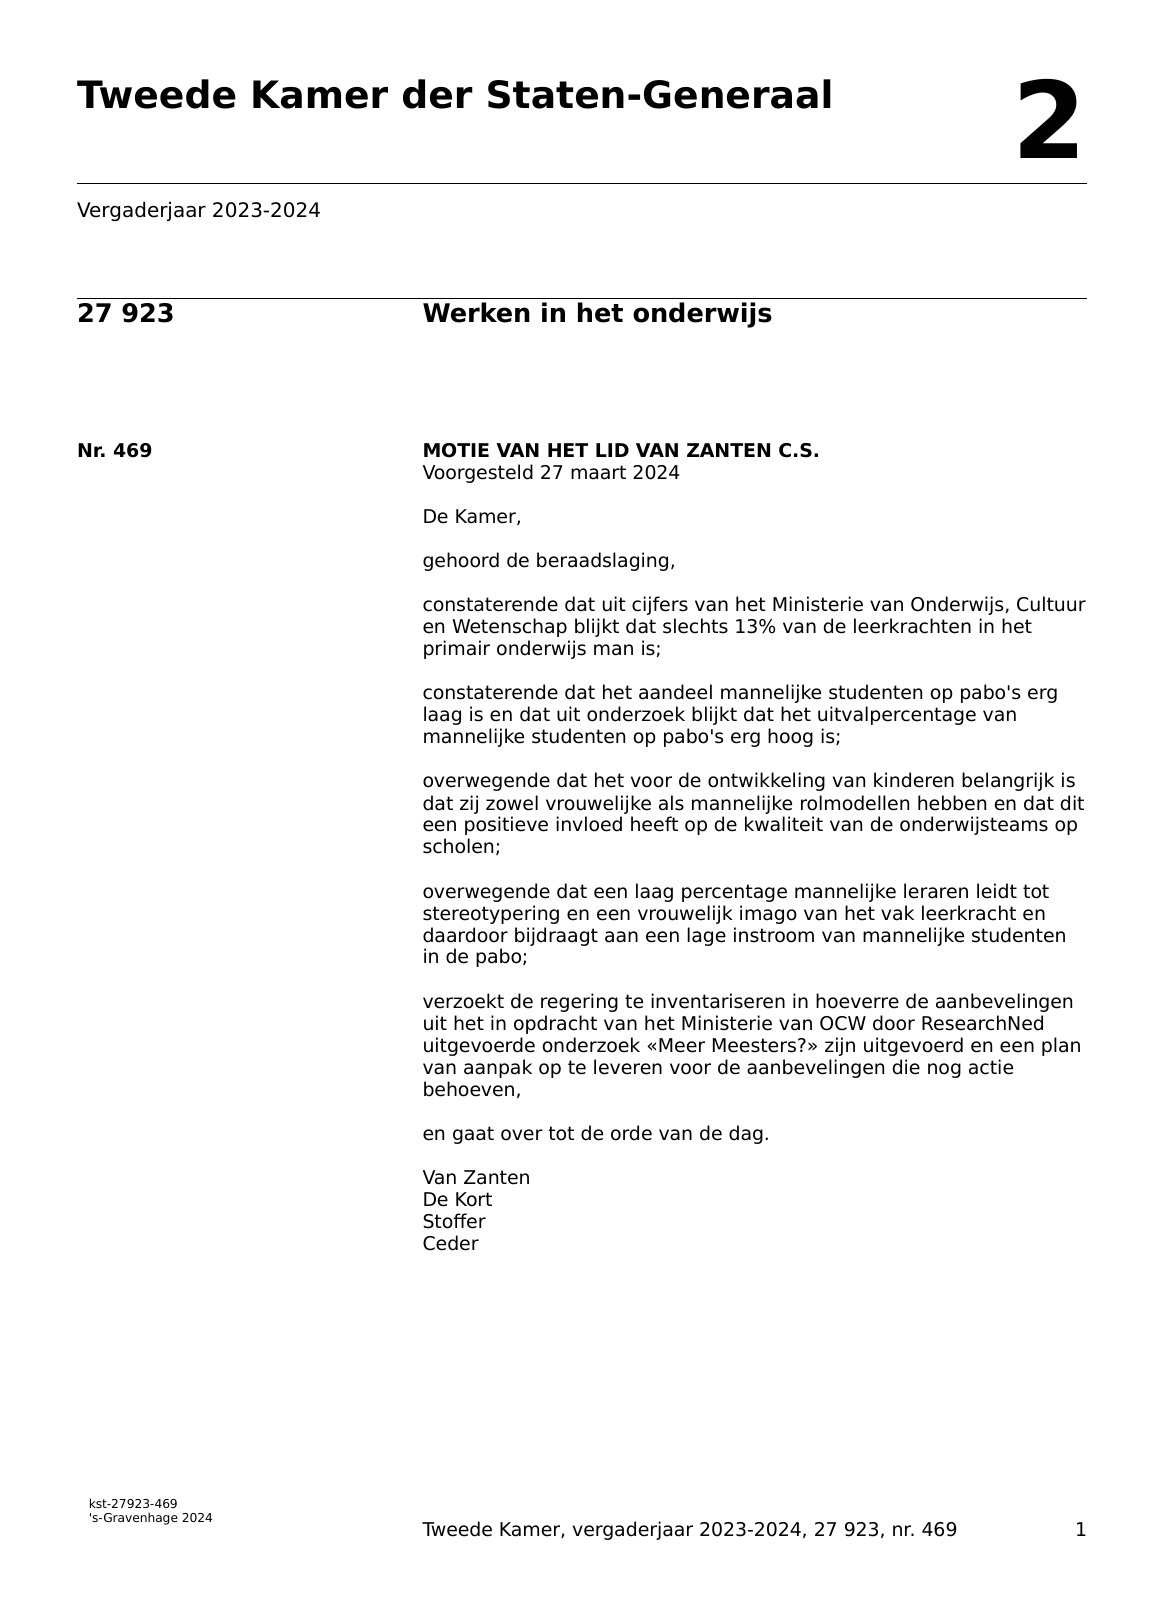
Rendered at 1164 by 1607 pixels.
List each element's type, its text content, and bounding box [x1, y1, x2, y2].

text Van Zanten [422, 1167, 1087, 1189]
text De Kort [422, 1189, 1087, 1211]
text Ceder [422, 1233, 1087, 1255]
text gehoord de beraadslaging, [422, 550, 1087, 572]
text Voorgesteld 27 maart 2024 [422, 462, 1087, 484]
text verzoekt de regering te inventariseren in hoeverre de aanbevelingen uit het in opdracht van het Ministerie van OCW door ResearchNed uitgevoerde onderzoek «Meer Meesters?» zijn uitgevoerd en een plan van aanpak op te leveren voor de aanbevelingen die nog actie behoeven, [422, 991, 1087, 1101]
table_header 2 [886, 59, 1087, 183]
text overwegende dat een laag percentage mannelijke leraren leidt tot stereotypering en een vrouwelijk imago van het vak leerkracht en daardoor bijdraagt aan een lage instroom van mannelijke studenten in de pabo; [422, 881, 1087, 968]
text constaterende dat uit cijfers van het Ministerie van Onderwijs, Cultuur en Wetenschap blijkt dat slechts 13% van de leerkrachten in het primair onderwijs man is; [422, 594, 1087, 660]
text Stoffer [422, 1211, 1087, 1233]
table_cell Vergaderjaar 2023-2024 [77, 184, 1087, 298]
text constaterende dat het aandeel mannelijke studenten op pabo's erg laag is en dat uit onderzoek blijkt dat het uitvalpercentage van mannelijke studenten op pabo's erg hoog is; [422, 682, 1087, 748]
subtitle 27 923 Werken in het onderwijs [77, 299, 1087, 329]
text De Kamer, [422, 506, 1087, 528]
text overwegende dat het voor de ontwikkeling van kinderen belangrijk is dat zij zowel vrouwelijke als mannelijke rolmodellen hebben en dat dit een positieve invloed heeft op de kwaliteit van de onderwijsteams op scholen; [422, 770, 1087, 858]
subtitle Nr. 469 MOTIE VAN HET LID VAN ZANTEN C.S. [77, 440, 1087, 462]
table_header Tweede Kamer der Staten-Generaal [77, 59, 886, 183]
text 's-Gravenhage 2024 [88, 1511, 323, 1525]
text kst-27923-469 [88, 1497, 323, 1511]
text en gaat over tot de orde van de dag. [422, 1123, 1087, 1145]
